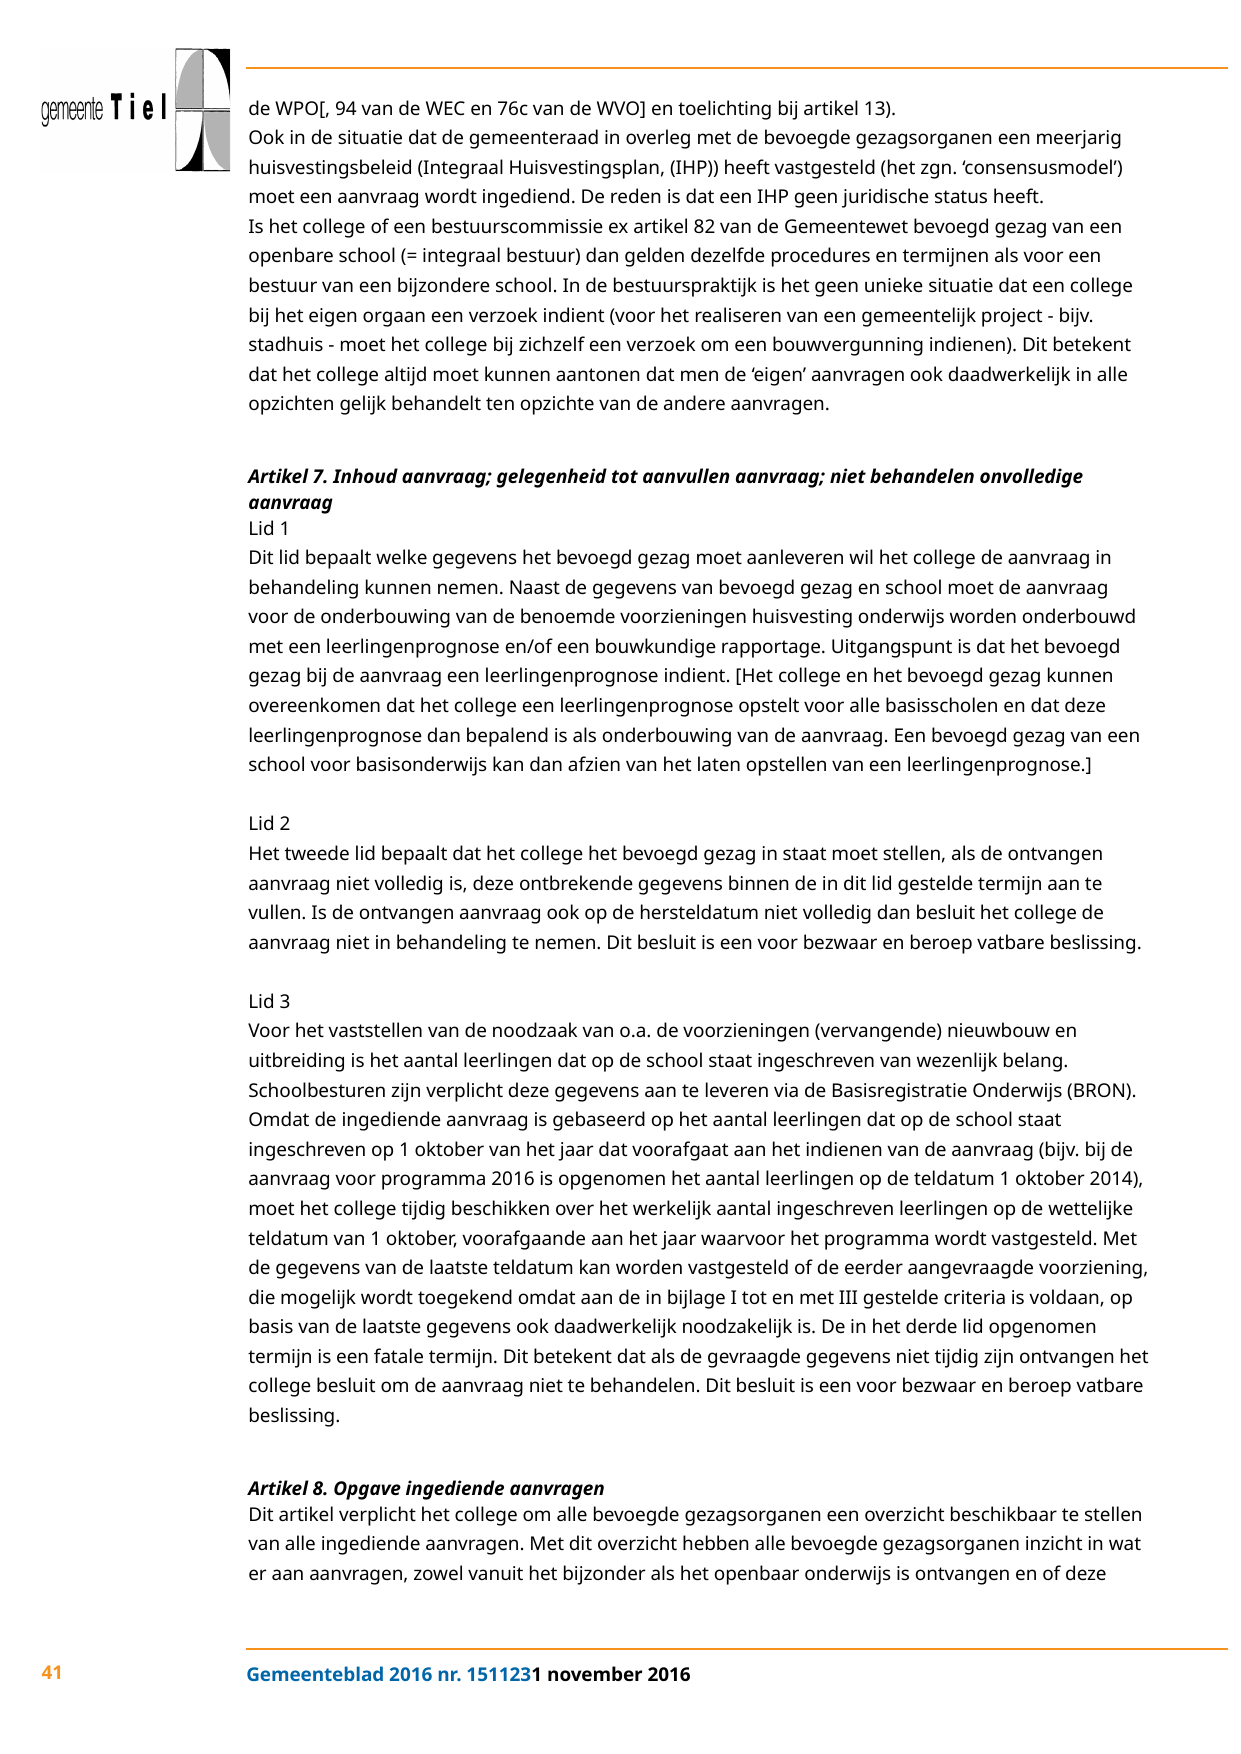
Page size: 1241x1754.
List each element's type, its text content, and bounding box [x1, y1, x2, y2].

picture [41, 47, 231, 172]
text Artikel 8. Opgave ingediende aanvragen [248, 1475, 1152, 1501]
text Lid 3 [248, 988, 1152, 1014]
text Het tweede lid bepaalt dat het college het bevoegd gezag in staat moet stellen, als de ontvangen aanvraag niet volledig is, deze ontbrekende gegevens binnen de in dit lid gestelde termijn aan te vullen. Is de ontvangen aanvraag ook op de hersteldatum niet volledig dan besluit het college de aanvraag niet in behandeling te nemen. Dit besluit is een voor bezwaar en beroep vatbare beslissing. [248, 840, 1152, 955]
text Lid 1 [248, 515, 1152, 541]
text Ook in de situatie dat de gemeenteraad in overleg met de bevoegde gezagsorganen een meerjarig huisvestingsbeleid (Integraal Huisvestingsplan, (IHP)) heeft vastgesteld (het zgn. ‘consensusmodel’) moet een aanvraag wordt ingediend. De reden is dat een IHP geen juridische status heeft. [248, 124, 1152, 209]
text Artikel 7. Inhoud aanvraag; gelegenheid tot aanvullen aanvraag; niet behandelen onvolledige aanvraag [248, 463, 1152, 515]
text Is het college of een bestuurscommissie ex artikel 82 van de Gemeentewet bevoegd gezag van een openbare school (= integraal bestuur) dan gelden dezelfde procedures en termijnen als voor een bestuur van een bijzondere school. In de bestuurspraktijk is het geen unieke situatie dat een college bij het eigen orgaan een verzoek indient (voor het realiseren van een gemeentelijk project - bijv. stadhuis - moet het college bij zichzelf een verzoek om een bouwvergunning indienen). Dit betekent dat het college altijd moet kunnen aantonen dat men de ‘eigen’ aanvragen ook daadwerkelijk in alle opzichten gelijk behandelt ten opzichte van de andere aanvragen. [248, 213, 1152, 416]
text de WPO[, 94 van de WEC en 76c van de WVO] en toelichting bij artikel 13). [248, 95, 1152, 121]
text Voor het vaststellen van de noodzaak van o.a. de voorzieningen (vervangende) nieuwbouw en uitbreiding is het aantal leerlingen dat op de school staat ingeschreven van wezenlijk belang. Schoolbesturen zijn verplicht deze gegevens aan te leveren via de Basisregistratie Onderwijs (BRON). Omdat de ingediende aanvraag is gebaseerd op het aantal leerlingen dat op de school staat ingeschreven op 1 oktober van het jaar dat voorafgaat aan het indienen van de aanvraag (bijv. bij de aanvraag voor programma 2016 is opgenomen het aantal leerlingen op de teldatum 1 oktober 2014), moet het college tijdig beschikken over het werkelijk aantal ingeschreven leerlingen op de wettelijke teldatum van 1 oktober, voorafgaande aan het jaar waarvoor het programma wordt vastgesteld. Met de gegevens van de laatste teldatum kan worden vastgesteld of de eerder aangevraagde voorziening, die mogelijk wordt toegekend omdat aan de in bijlage I tot en met III gestelde criteria is voldaan, op basis van de laatste gegevens ook daadwerkelijk noodzakelijk is. De in het derde lid opgenomen termijn is een fatale termijn. Dit betekent dat als de gevraagde gegevens niet tijdig zijn ontvangen het college besluit om de aanvraag niet te behandelen. Dit besluit is een voor bezwaar en beroep vatbare beslissing. [248, 1018, 1152, 1428]
text Dit lid bepaalt welke gegevens het bevoegd gezag moet aanleveren wil het college de aanvraag in behandeling kunnen nemen. Naast de gegevens van bevoegd gezag en school moet de aanvraag voor de onderbouwing van de benoemde voorzieningen huisvesting onderwijs worden onderbouwd met een leerlingenprognose en/of een bouwkundige rapportage. Uitgangspunt is dat het bevoegd gezag bij de aanvraag een leerlingenprognose indient. [Het college en het bevoegd gezag kunnen overeenkomen dat het college een leerlingenprognose opstelt voor alle basisscholen en dat deze leerlingenprognose dan bepalend is als onderbouwing van de aanvraag. Een bevoegd gezag van een school voor basisonderwijs kan dan afzien van het laten opstellen van een leerlingenprognose.] [248, 544, 1152, 777]
text Lid 2 [248, 811, 1152, 836]
text Dit artikel verplicht het college om alle bevoegde gezagsorganen een overzicht beschikbaar te stellen van alle ingediende aanvragen. Met dit overzicht hebben alle bevoegde gezagsorganen inzicht in wat er aan aanvragen, zowel vanuit het bijzonder als het openbaar onderwijs is ontvangen en of deze [248, 1501, 1152, 1586]
